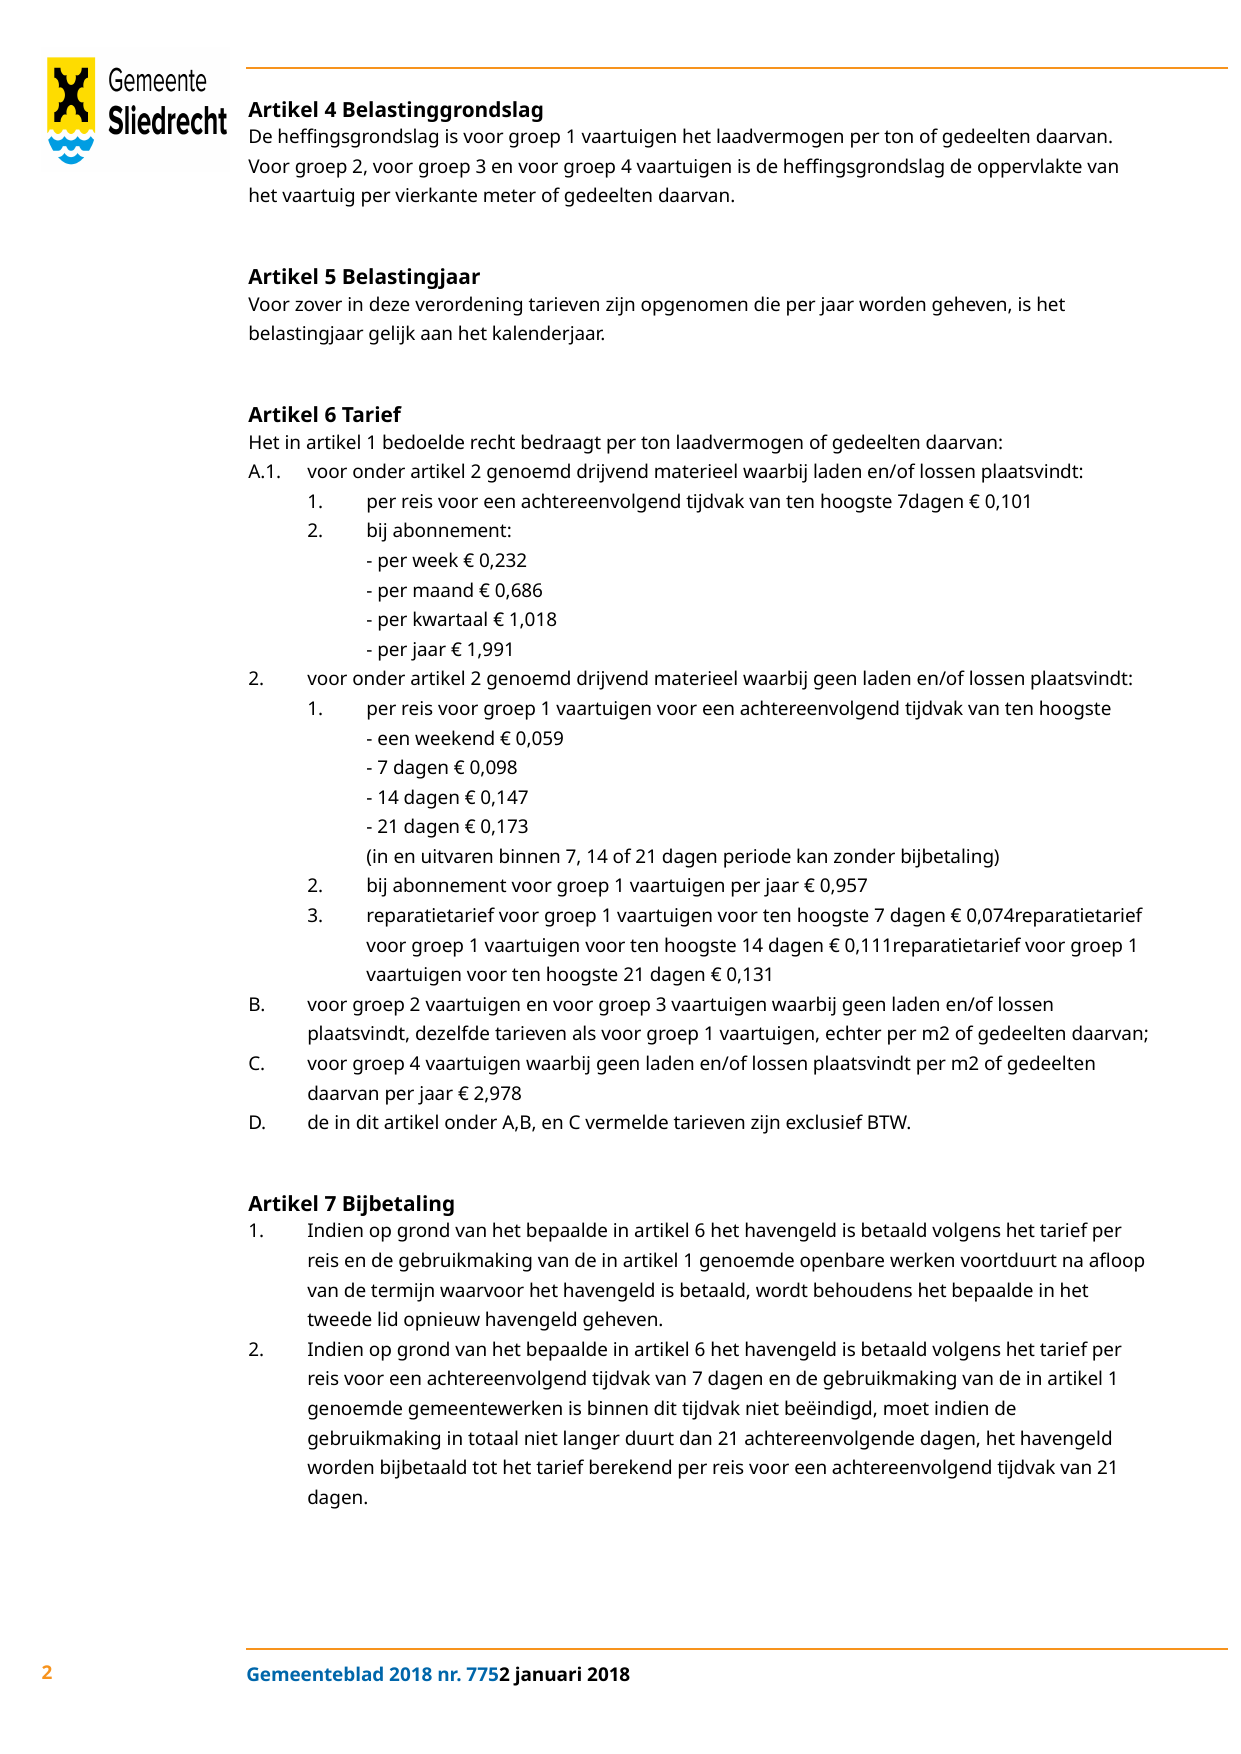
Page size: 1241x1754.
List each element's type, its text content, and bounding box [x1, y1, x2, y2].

picture [41, 47, 231, 172]
list reparatietarief voor groep 1 vaartuigen voor ten hoogste 7 dagen € 0,074reparatietarief voor groep 1 vaartuigen voor ten hoogste 14 dagen € 0,111reparatietarief voor groep 1 vaartuigen voor ten hoogste 21 dagen € 0,131 [307, 902, 1152, 987]
list - per week € 0,232 [307, 547, 1152, 573]
text Artikel 4 Belastinggrondslag [248, 95, 1152, 123]
text Het in artikel 1 bedoelde recht bedraagt per ton laadvermogen of gedeelten daarvan: [248, 429, 1152, 454]
list - per jaar € 1,991 [307, 636, 1152, 662]
text Artikel 7 Bijbetaling [248, 1189, 1152, 1218]
list per reis voor een achtereenvolgend tijdvak van ten hoogste 7dagen € 0,101 [307, 488, 1152, 514]
text Artikel 5 Belastingjaar [248, 262, 1152, 291]
text Artikel 6 Tarief [248, 400, 1152, 429]
list - 14 dagen € 0,147 [307, 784, 1152, 809]
list - per kwartaal € 1,018 [307, 606, 1152, 632]
list - een weekend € 0,059 [307, 725, 1152, 750]
list bij abonnement: [307, 518, 1152, 543]
list voor groep 2 vaartuigen en voor groep 3 vaartuigen waarbij geen laden en/of lossen plaatsvindt, dezelfde tarieven als voor groep 1 vaartuigen, echter per m2 of gedeelten daarvan; [248, 991, 1152, 1046]
list Indien op grond van het bepaalde in artikel 6 het havengeld is betaald volgens het tarief per reis en de gebruikmaking van de in artikel 1 genoemde openbare werken voortduurt na afloop van de termijn waarvoor het havengeld is betaald, wordt behoudens het bepaalde in het tweede lid opnieuw havengeld geheven. [248, 1218, 1152, 1332]
list - 21 dagen € 0,173 [307, 813, 1152, 839]
list de in dit artikel onder A,B, en C vermelde tarieven zijn exclusief BTW. [248, 1109, 1152, 1135]
list (in en uitvaren binnen 7, 14 of 21 dagen periode kan zonder bijbetaling) [307, 843, 1152, 869]
text Voor zover in deze verordening tarieven zijn opgenomen die per jaar worden geheven, is het belastingjaar gelijk aan het kalenderjaar. [248, 291, 1152, 346]
list - per maand € 0,686 [307, 577, 1152, 602]
list - 7 dagen € 0,098 [307, 754, 1152, 780]
list voor onder artikel 2 genoemd drijvend materieel waarbij geen laden en/of lossen plaatsvindt: [248, 666, 1152, 691]
list voor groep 4 vaartuigen waarbij geen laden en/of lossen plaatsvindt per m2 of gedeelten daarvan per jaar € 2,978 [248, 1050, 1152, 1105]
list bij abonnement voor groep 1 vaartuigen per jaar € 0,957 [307, 873, 1152, 898]
text De heffingsgrondslag is voor groep 1 vaartuigen het laadvermogen per ton of gedeelten daarvan. Voor groep 2, voor groep 3 en voor groep 4 vaartuigen is de heffingsgrondslag de oppervlakte van het vaartuig per vierkante meter of gedeelten daarvan. [248, 123, 1152, 208]
list per reis voor groep 1 vaartuigen voor een achtereenvolgend tijdvak van ten hoogste [307, 695, 1152, 721]
list voor onder artikel 2 genoemd drijvend materieel waarbij laden en/of lossen plaatsvindt: [248, 458, 1152, 484]
list Indien op grond van het bepaalde in artikel 6 het havengeld is betaald volgens het tarief per reis voor een achtereenvolgend tijdvak van 7 dagen en de gebruikmaking van de in artikel 1 genoemde gemeentewerken is binnen dit tijdvak niet beëindigd, moet indien de gebruikmaking in totaal niet langer duurt dan 21 achtereenvolgende dagen, het havengeld worden bijbetaald tot het tarief berekend per reis voor een achtereenvolgend tijdvak van 21 dagen. [248, 1336, 1152, 1510]
